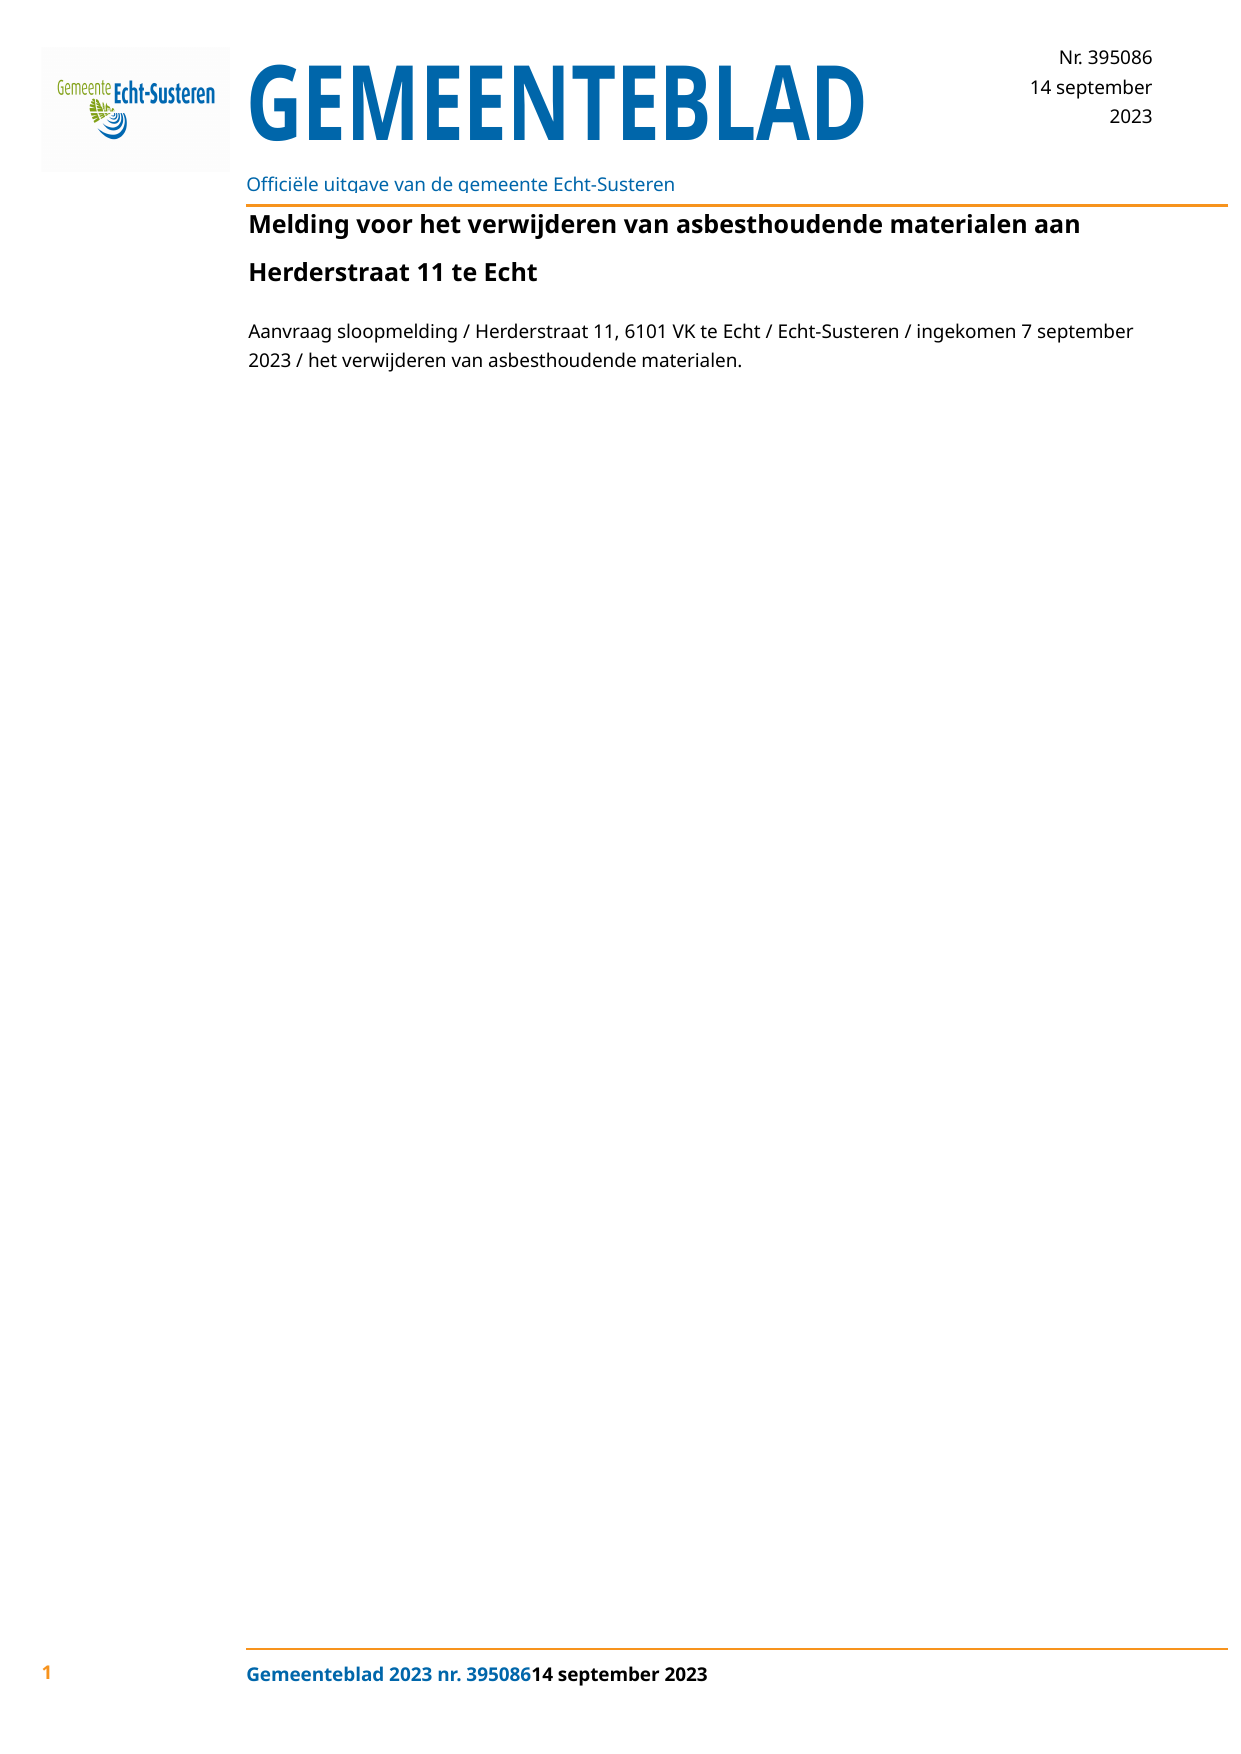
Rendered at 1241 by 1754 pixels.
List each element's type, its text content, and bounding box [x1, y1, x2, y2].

text Aanvraag sloopmelding / Herderstraat 11, 6101 VK te Echt / Echt-Susteren / ingekomen 7 september 2023 / het verwijderen van asbesthoudende materialen. [248, 318, 1152, 373]
text Melding voor het verwijderen van asbesthoudende materialen aan Herderstraat 11 te Echt [248, 207, 1152, 288]
picture [41, 47, 231, 172]
